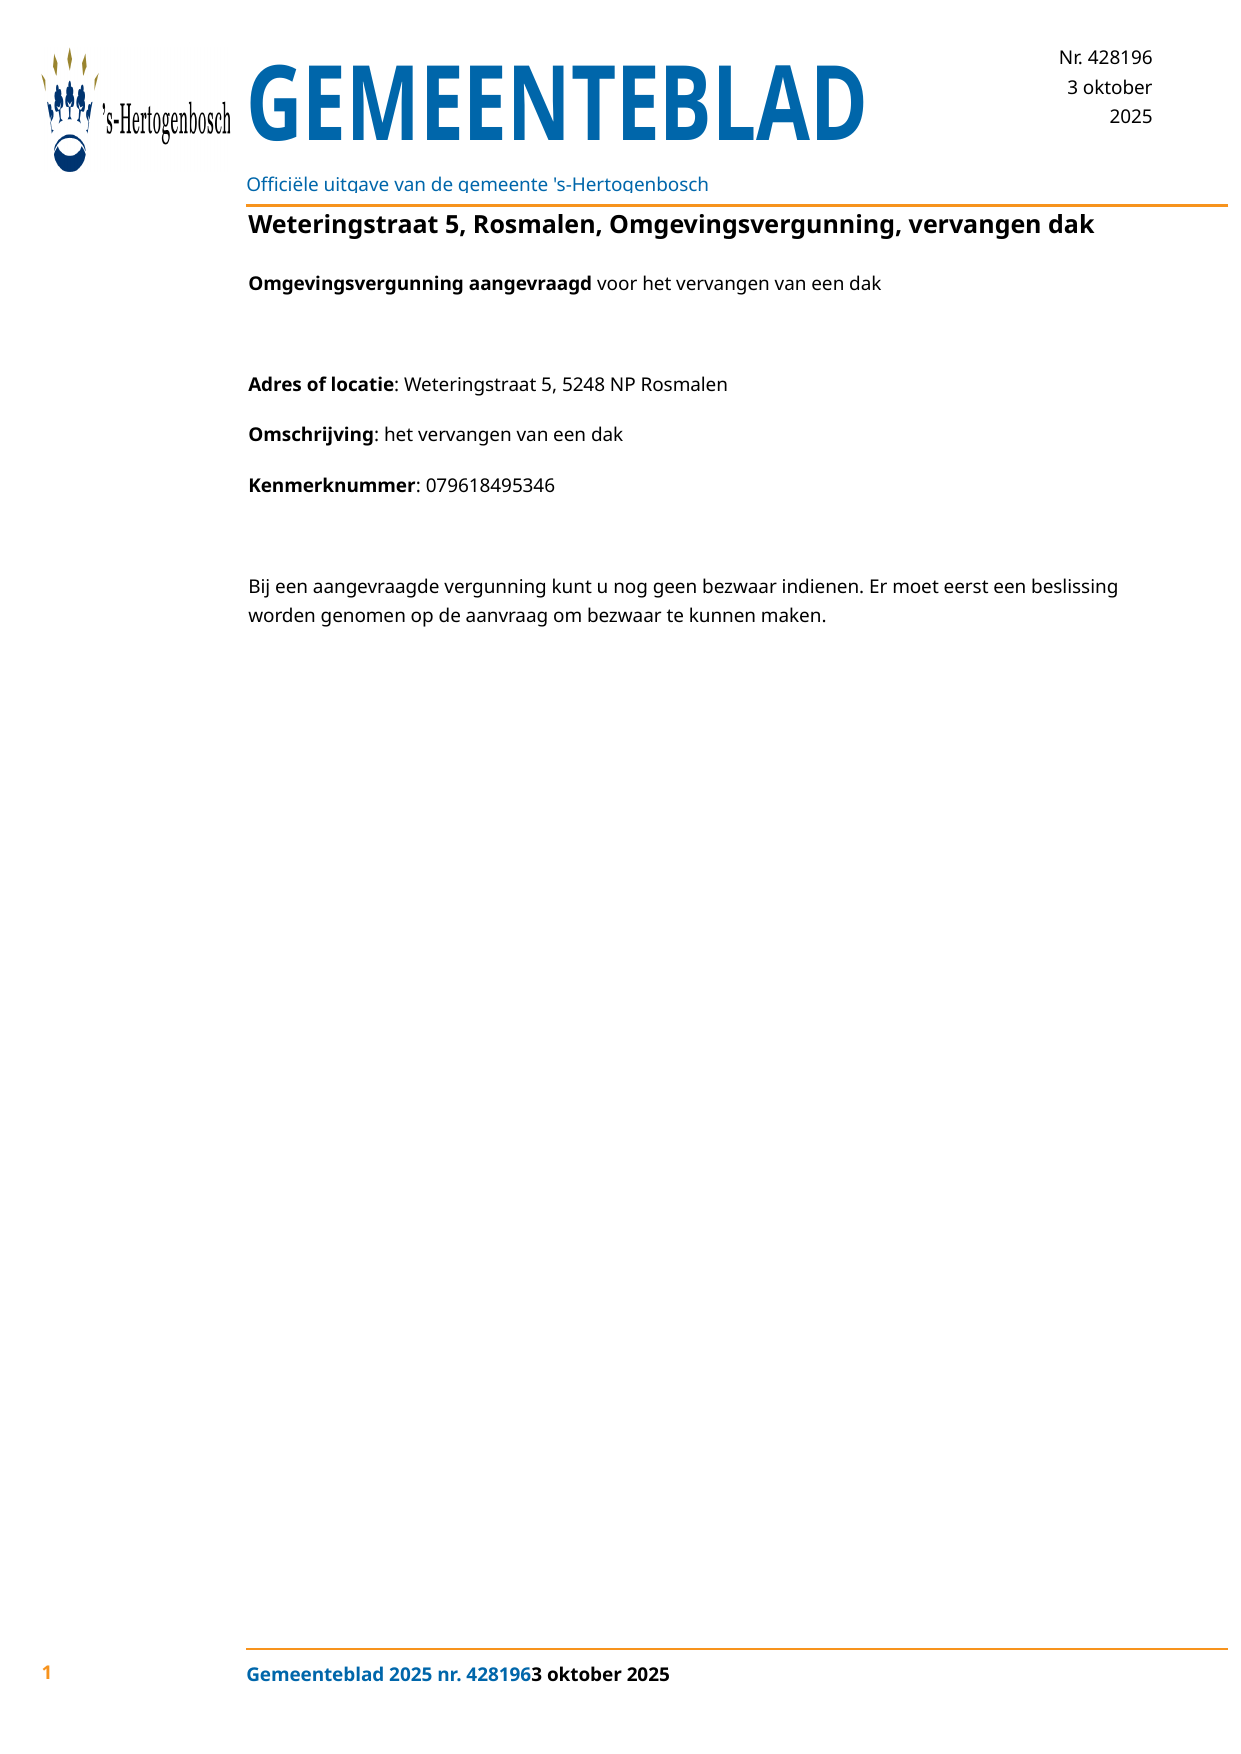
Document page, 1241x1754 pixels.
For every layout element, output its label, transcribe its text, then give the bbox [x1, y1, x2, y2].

text Omschrijving: het vervangen van een dak [248, 422, 1152, 447]
text Omgevingsvergunning aangevraagd voor het vervangen van een dak [248, 270, 1152, 296]
text Adres of locatie: Weteringstraat 5, 5248 NP Rosmalen [248, 371, 1152, 397]
text Weteringstraat 5, Rosmalen, Omgevingsvergunning, vervangen dak [248, 207, 1152, 241]
text Kenmerknummer: 079618495346 [248, 472, 1152, 498]
text Bij een aangevraagde vergunning kunt u nog geen bezwaar indienen. Er moet eerst een beslissing worden genomen op de aanvraag om bezwaar te kunnen maken. [248, 573, 1152, 628]
picture [41, 47, 231, 172]
